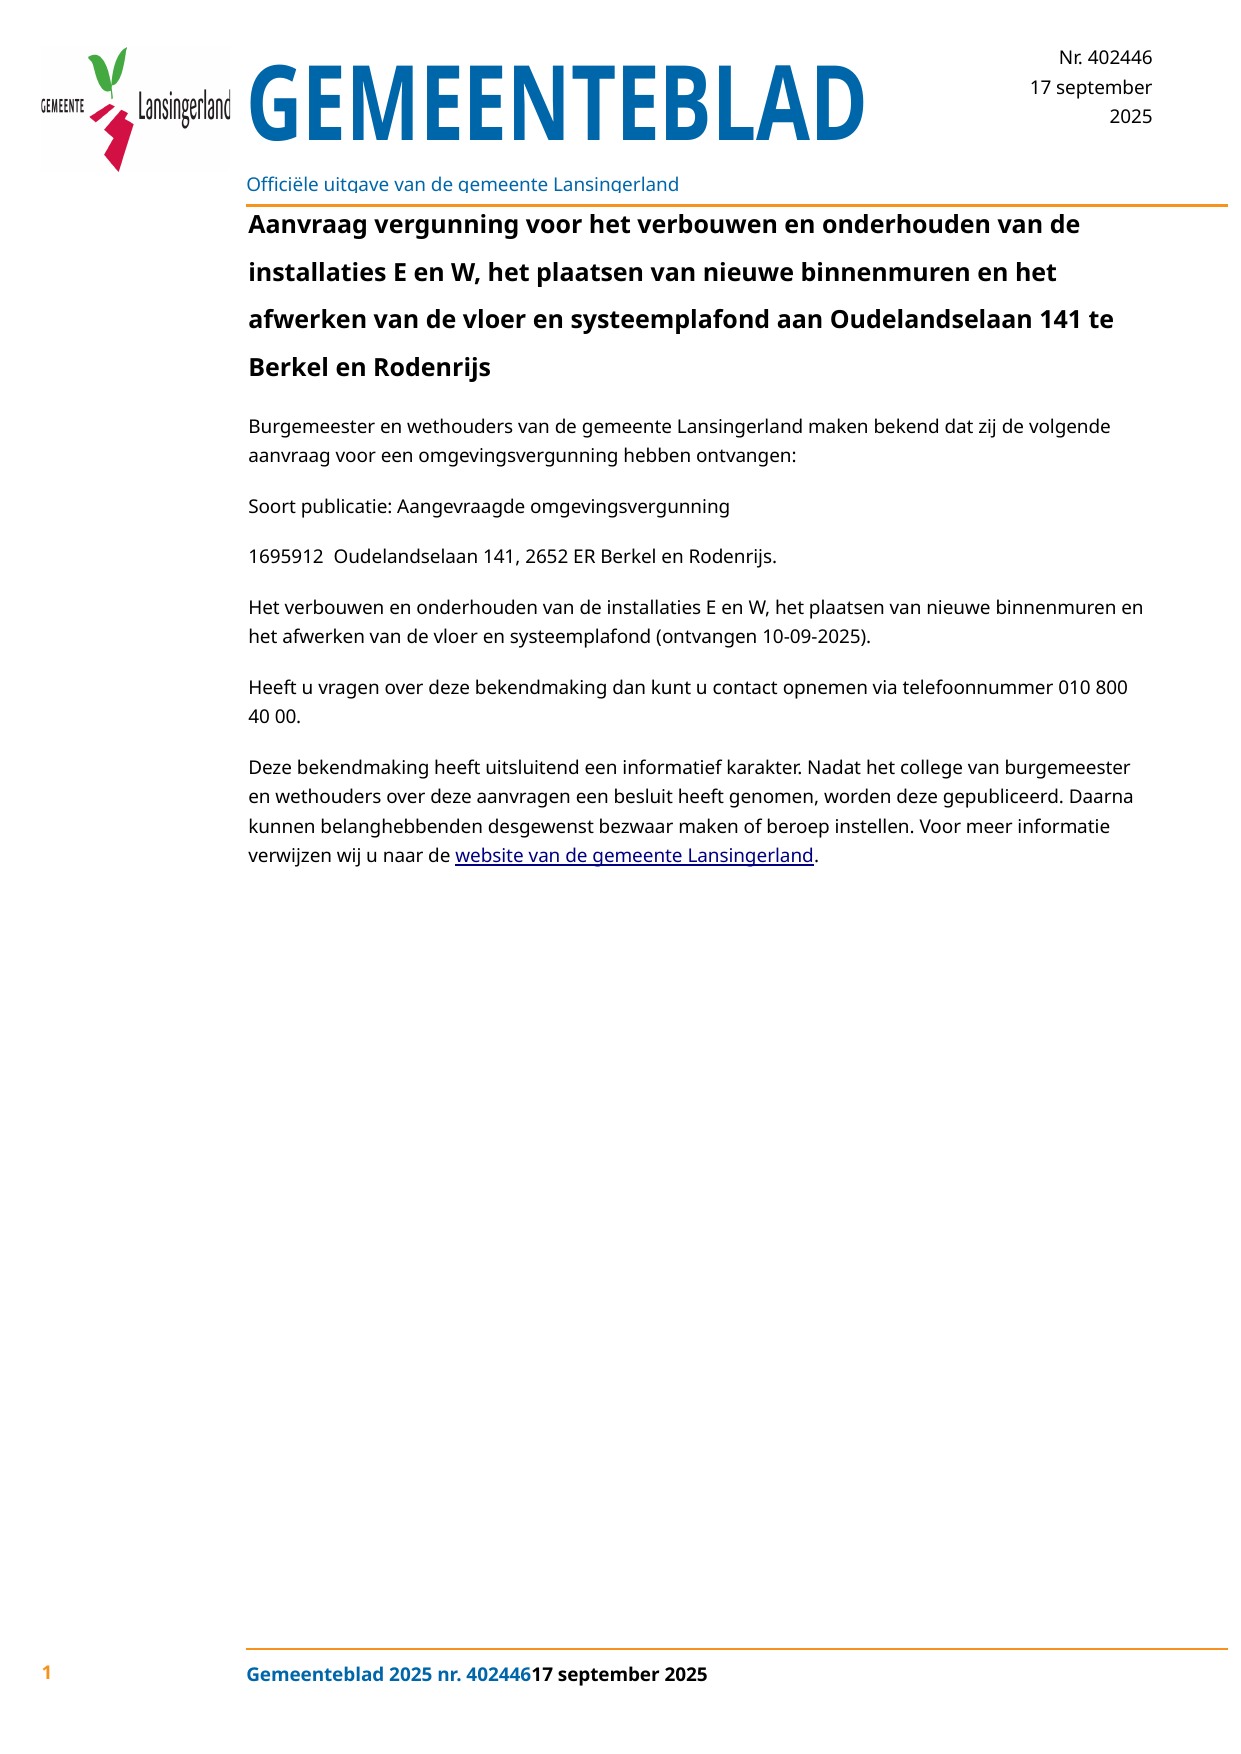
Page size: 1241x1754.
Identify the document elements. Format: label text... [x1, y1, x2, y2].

picture [41, 47, 231, 172]
text Het verbouwen en onderhouden van de installaties E en W, het plaatsen van nieuwe binnenmuren en het afwerken van de vloer en systeemplafond (ontvangen 10-09-2025). [248, 594, 1152, 649]
text Soort publicatie: Aangevraagde omgevingsvergunning [248, 493, 1152, 519]
text Heeft u vragen over deze bekendmaking dan kunt u contact opnemen via telefoonnummer 010 800 40 00. [248, 674, 1152, 729]
text Aanvraag vergunning voor het verbouwen en onderhouden van de installaties E en W, het plaatsen van nieuwe binnenmuren en het afwerken van de vloer en systeemplafond aan Oudelandselaan 141 te Berkel en Rodenrijs [248, 207, 1152, 384]
text 1695912 Oudelandselaan 141, 2652 ER Berkel en Rodenrijs. [248, 543, 1152, 569]
text Burgemeester en wethouders van de gemeente Lansingerland maken bekend dat zij de volgende aanvraag voor een omgevingsvergunning hebben ontvangen: [248, 413, 1152, 468]
text Deze bekendmaking heeft uitsluitend een informatief karakter. Nadat het college van burgemeester en wethouders over deze aanvragen een besluit heeft genomen, worden deze gepubliceerd. Daarna kunnen belanghebbenden desgewenst bezwaar maken of beroep instellen. Voor meer informatie verwijzen wij u naar de website van de gemeente Lansingerland. [248, 754, 1152, 868]
